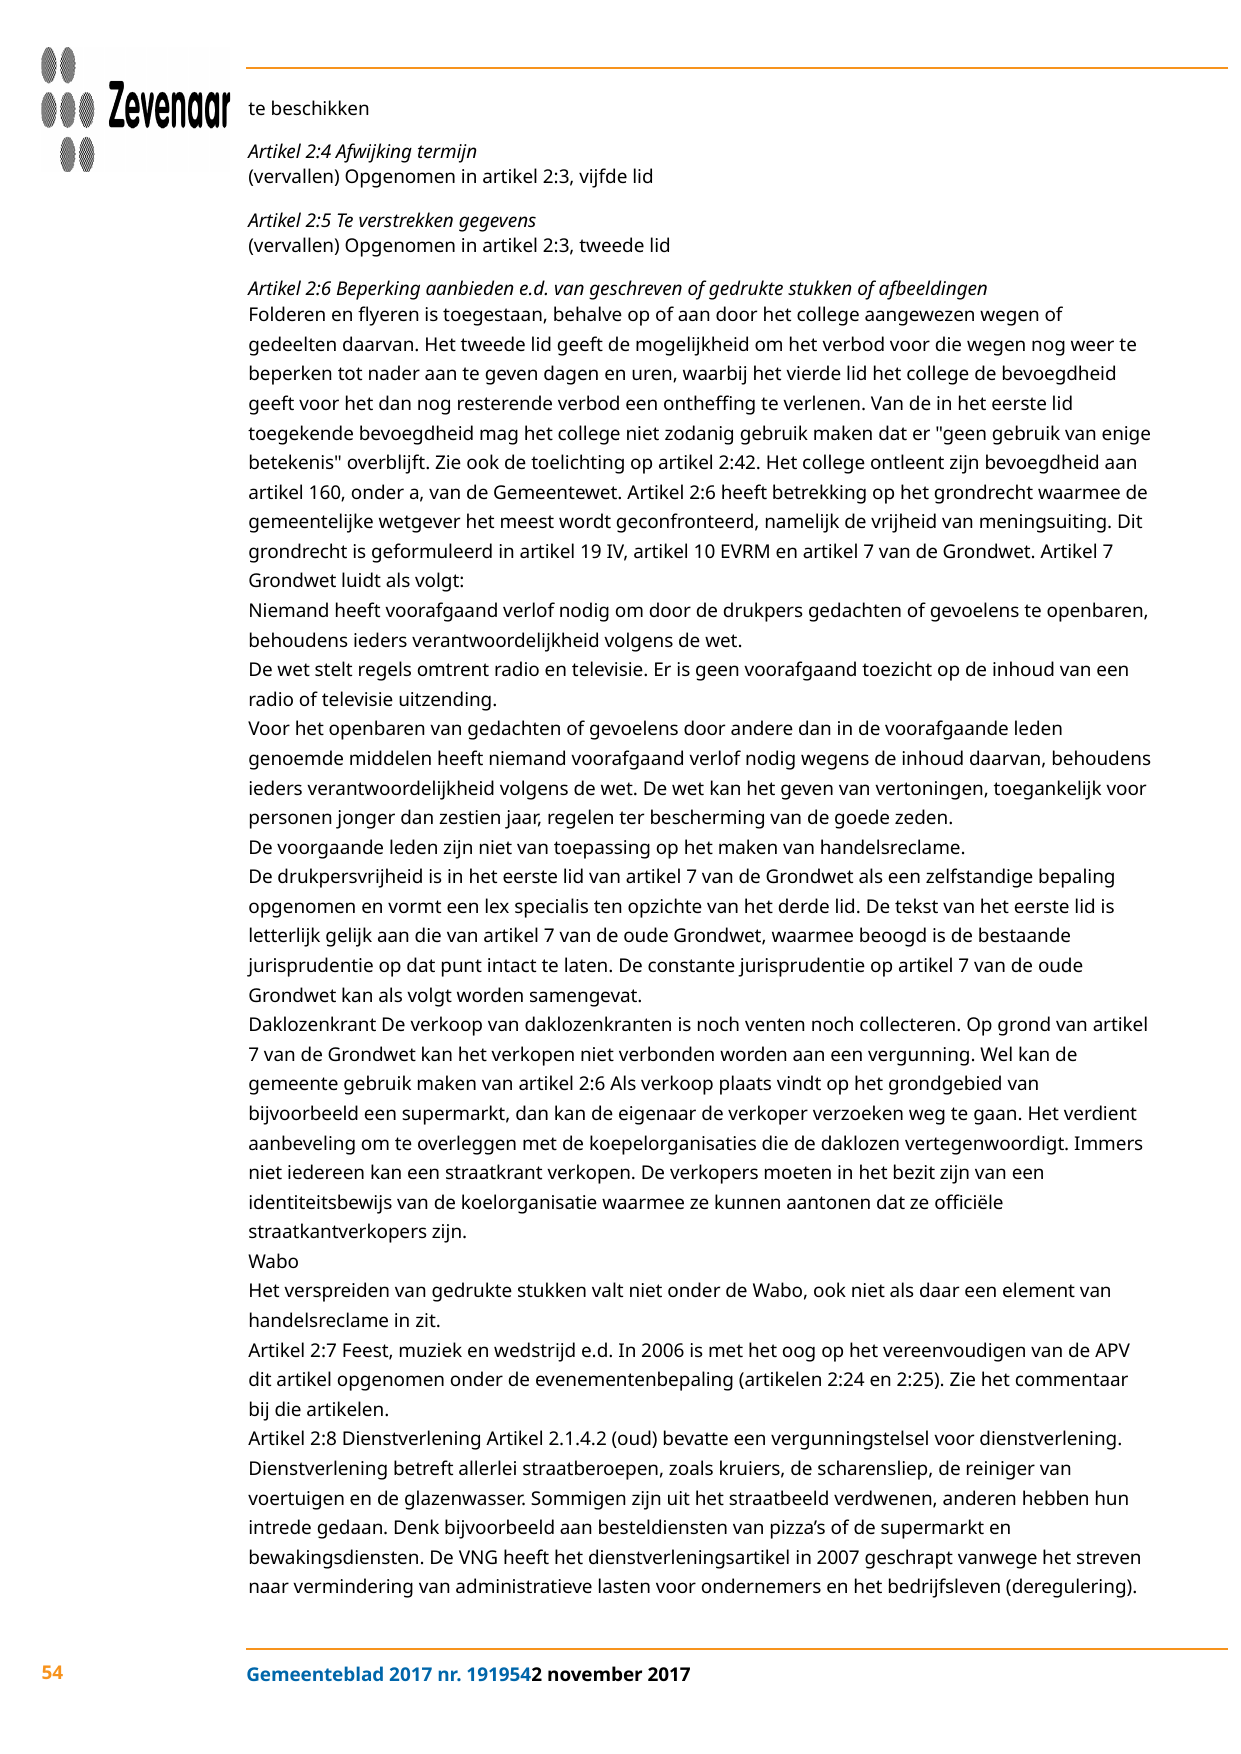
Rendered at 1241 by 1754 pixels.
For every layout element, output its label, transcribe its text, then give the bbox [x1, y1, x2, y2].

text De voorgaande leden zijn niet van toepassing op het maken van handelsreclame. [248, 834, 1152, 859]
text Niemand heeft voorafgaand verlof nodig om door de drukpers gedachten of gevoelens te openbaren, behoudens ieders verantwoordelijkheid volgens de wet. [248, 597, 1152, 652]
picture [41, 47, 231, 172]
text (vervallen) Opgenomen in artikel 2:3, vijfde lid [248, 164, 1152, 189]
text Voor het openbaren van gedachten of gevoelens door andere dan in de voorafgaande leden genoemde middelen heeft niemand voorafgaand verlof nodig wegens de inhoud daarvan, behoudens ieders verantwoordelijkheid volgens de wet. De wet kan het geven van vertoningen, toegankelijk voor personen jonger dan zestien jaar, regelen ter bescherming van de goede zeden. [248, 716, 1152, 830]
text Artikel 2:5 Te verstrekken gegevens [248, 207, 1152, 232]
text Het verspreiden van gedrukte stukken valt niet onder de Wabo, ook niet als daar een element van handelsreclame in zit. [248, 1278, 1152, 1333]
text Artikel 2:8 Dienstverlening Artikel 2.1.4.2 (oud) bevatte een vergunningstelsel voor dienstverlening. Dienstverlening betreft allerlei straatberoepen, zoals kruiers, de scharensliep, de reiniger van voertuigen en de glazenwasser. Sommigen zijn uit het straatbeeld verdwenen, anderen hebben hun intrede gedaan. Denk bijvoorbeeld aan besteldiensten van pizza’s of de supermarkt en bewakingsdiensten. De VNG heeft het dienstverleningsartikel in 2007 geschrapt vanwege het streven naar vermindering van administratieve lasten voor ondernemers en het bedrijfsleven (deregulering). [248, 1426, 1152, 1599]
text Folderen en flyeren is toegestaan, behalve op of aan door het college aangewezen wegen of gedeelten daarvan. Het tweede lid geeft de mogelijkheid om het verbod voor die wegen nog weer te beperken tot nader aan te geven dagen en uren, waarbij het vierde lid het college de bevoegdheid geeft voor het dan nog resterende verbod een ontheffing te verlenen. Van de in het eerste lid toegekende bevoegdheid mag het college niet zodanig gebruik maken dat er "geen gebruik van enige betekenis" overblijft. Zie ook de toelichting op artikel 2:42. Het college ontleent zijn bevoegdheid aan artikel 160, onder a, van de Gemeentewet. Artikel 2:6 heeft betrekking op het grondrecht waarmee de gemeentelijke wetgever het meest wordt geconfronteerd, namelijk de vrijheid van meningsuiting. Dit grondrecht is geformuleerd in artikel 19 IV, artikel 10 EVRM en artikel 7 van de Grondwet. Artikel 7 Grondwet luidt als volgt: [248, 301, 1152, 593]
text te beschikken [248, 95, 1152, 121]
text De wet stelt regels omtrent radio en televisie. Er is geen voorafgaand toezicht op de inhoud van een radio of televisie uitzending. [248, 656, 1152, 712]
text (vervallen) Opgenomen in artikel 2:3, tweede lid [248, 232, 1152, 258]
text Wabo [248, 1248, 1152, 1274]
text Daklozenkrant De verkoop van daklozenkranten is noch venten noch collecteren. Op grond van artikel 7 van de Grondwet kan het verkopen niet verbonden worden aan een vergunning. Wel kan de gemeente gebruik maken van artikel 2:6 Als verkoop plaats vindt op het grondgebied van bijvoorbeeld een supermarkt, dan kan de eigenaar de verkoper verzoeken weg te gaan. Het verdient aanbeveling om te overleggen met de koepelorganisaties die de daklozen vertegenwoordigt. Immers niet iedereen kan een straatkrant verkopen. De verkopers moeten in het bezit zijn van een identiteitsbewijs van de koelorganisatie waarmee ze kunnen aantonen dat ze officiële straatkantverkopers zijn. [248, 1011, 1152, 1244]
text Artikel 2:6 Beperking aanbieden e.d. van geschreven of gedrukte stukken of afbeeldingen [248, 276, 1152, 301]
text De drukpersvrijheid is in het eerste lid van artikel 7 van de Grondwet als een zelfstandige bepaling opgenomen en vormt een lex specialis ten opzichte van het derde lid. De tekst van het eerste lid is letterlijk gelijk aan die van artikel 7 van de oude Grondwet, waarmee beoogd is de bestaande jurisprudentie op dat punt intact te laten. De constante jurisprudentie op artikel 7 van de oude Grondwet kan als volgt worden samengevat. [248, 863, 1152, 1007]
text Artikel 2:7 Feest, muziek en wedstrijd e.d. In 2006 is met het oog op het vereenvoudigen van de APV dit artikel opgenomen onder de evenementenbepaling (artikelen 2:24 en 2:25). Zie het commentaar bij die artikelen. [248, 1337, 1152, 1422]
text Artikel 2:4 Afwijking termijn [248, 138, 1152, 164]
